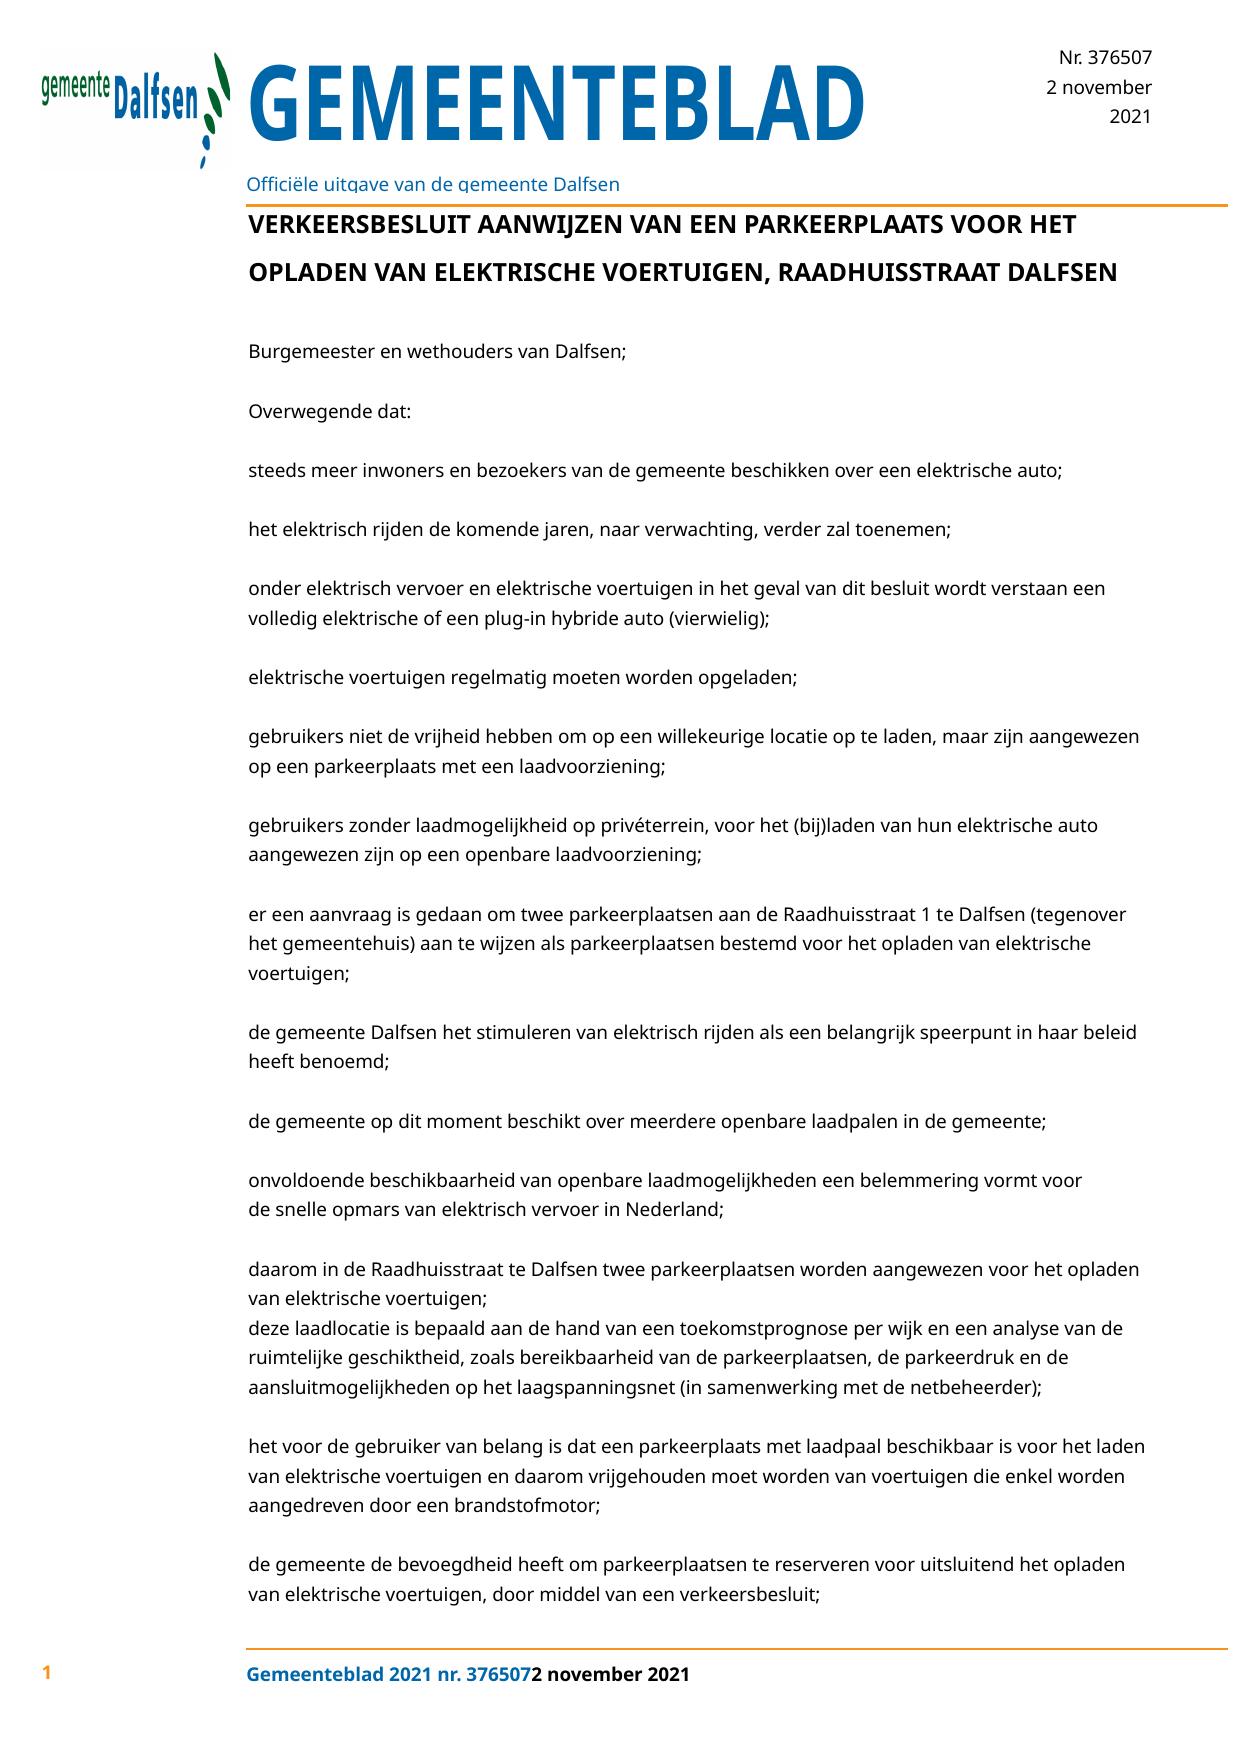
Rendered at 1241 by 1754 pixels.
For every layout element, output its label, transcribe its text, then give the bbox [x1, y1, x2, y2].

text deze laadlocatie is bepaald aan de hand van een toekomstprognose per wijk en een analyse van de ruimtelijke geschiktheid, zoals bereikbaarheid van de parkeerplaatsen, de parkeerdruk en de aansluitmogelijkheden op het laagspanningsnet (in samenwerking met de netbeheerder); [248, 1315, 1152, 1400]
text aangewezen zijn op een openbare laadvoorziening; [248, 842, 1152, 867]
text VERKEERSBESLUIT AANWIJZEN VAN EEN PARKEERPLAATS VOOR HET OPLADEN VAN ELEKTRISCHE VOERTUIGEN, RAADHUISSTRAAT DALFSEN [248, 207, 1152, 288]
text gebruikers zonder laadmogelijkheid op privéterrein, voor het (bij)laden van hun elektrische auto [248, 812, 1152, 838]
text volledig elektrische of een plug-in hybride auto (vierwielig); [248, 605, 1152, 631]
text het voor de gebruiker van belang is dat een parkeerplaats met laadpaal beschikbaar is voor het laden van elektrische voertuigen en daarom vrijgehouden moet worden van voertuigen die enkel worden aangedreven door een brandstofmotor; [248, 1433, 1152, 1518]
text steeds meer inwoners en bezoekers van de gemeente beschikken over een elektrische auto; [248, 457, 1152, 483]
text elektrische voertuigen regelmatig moeten worden opgeladen; [248, 664, 1152, 690]
text onvoldoende beschikbaarheid van openbare laadmogelijkheden een belemmering vormt voor [248, 1167, 1152, 1193]
text de gemeente op dit moment beschikt over meerdere openbare laadpalen in de gemeente; [248, 1108, 1152, 1133]
text onder elektrisch vervoer en elektrische voertuigen in het geval van dit besluit wordt verstaan een [248, 575, 1152, 601]
text de gemeente de bevoegdheid heeft om parkeerplaatsen te reserveren voor uitsluitend het opladen [248, 1552, 1152, 1577]
text van elektrische voertuigen, door middel van een verkeersbesluit; [248, 1581, 1152, 1607]
text het elektrisch rijden de komende jaren, naar verwachting, verder zal toenemen; [248, 516, 1152, 542]
text Burgemeester en wethouders van Dalfsen; [248, 339, 1152, 364]
text daarom in de Raadhuisstraat te Dalfsen twee parkeerplaatsen worden aangewezen voor het opladen van elektrische voertuigen; [248, 1256, 1152, 1311]
text Overwegende dat: [248, 398, 1152, 423]
text de gemeente Dalfsen het stimuleren van elektrisch rijden als een belangrijk speerpunt in haar beleid heeft benoemd; [248, 1019, 1152, 1074]
text gebruikers niet de vrijheid hebben om op een willekeurige locatie op te laden, maar zijn aangewezen [248, 723, 1152, 749]
text de snelle opmars van elektrisch vervoer in Nederland; [248, 1197, 1152, 1222]
picture [41, 47, 231, 172]
text op een parkeerplaats met een laadvoorziening; [248, 753, 1152, 778]
text er een aanvraag is gedaan om twee parkeerplaatsen aan de Raadhuisstraat 1 te Dalfsen (tegenover het gemeentehuis) aan te wijzen als parkeerplaatsen bestemd voor het opladen van elektrische voertuigen; [248, 901, 1152, 986]
